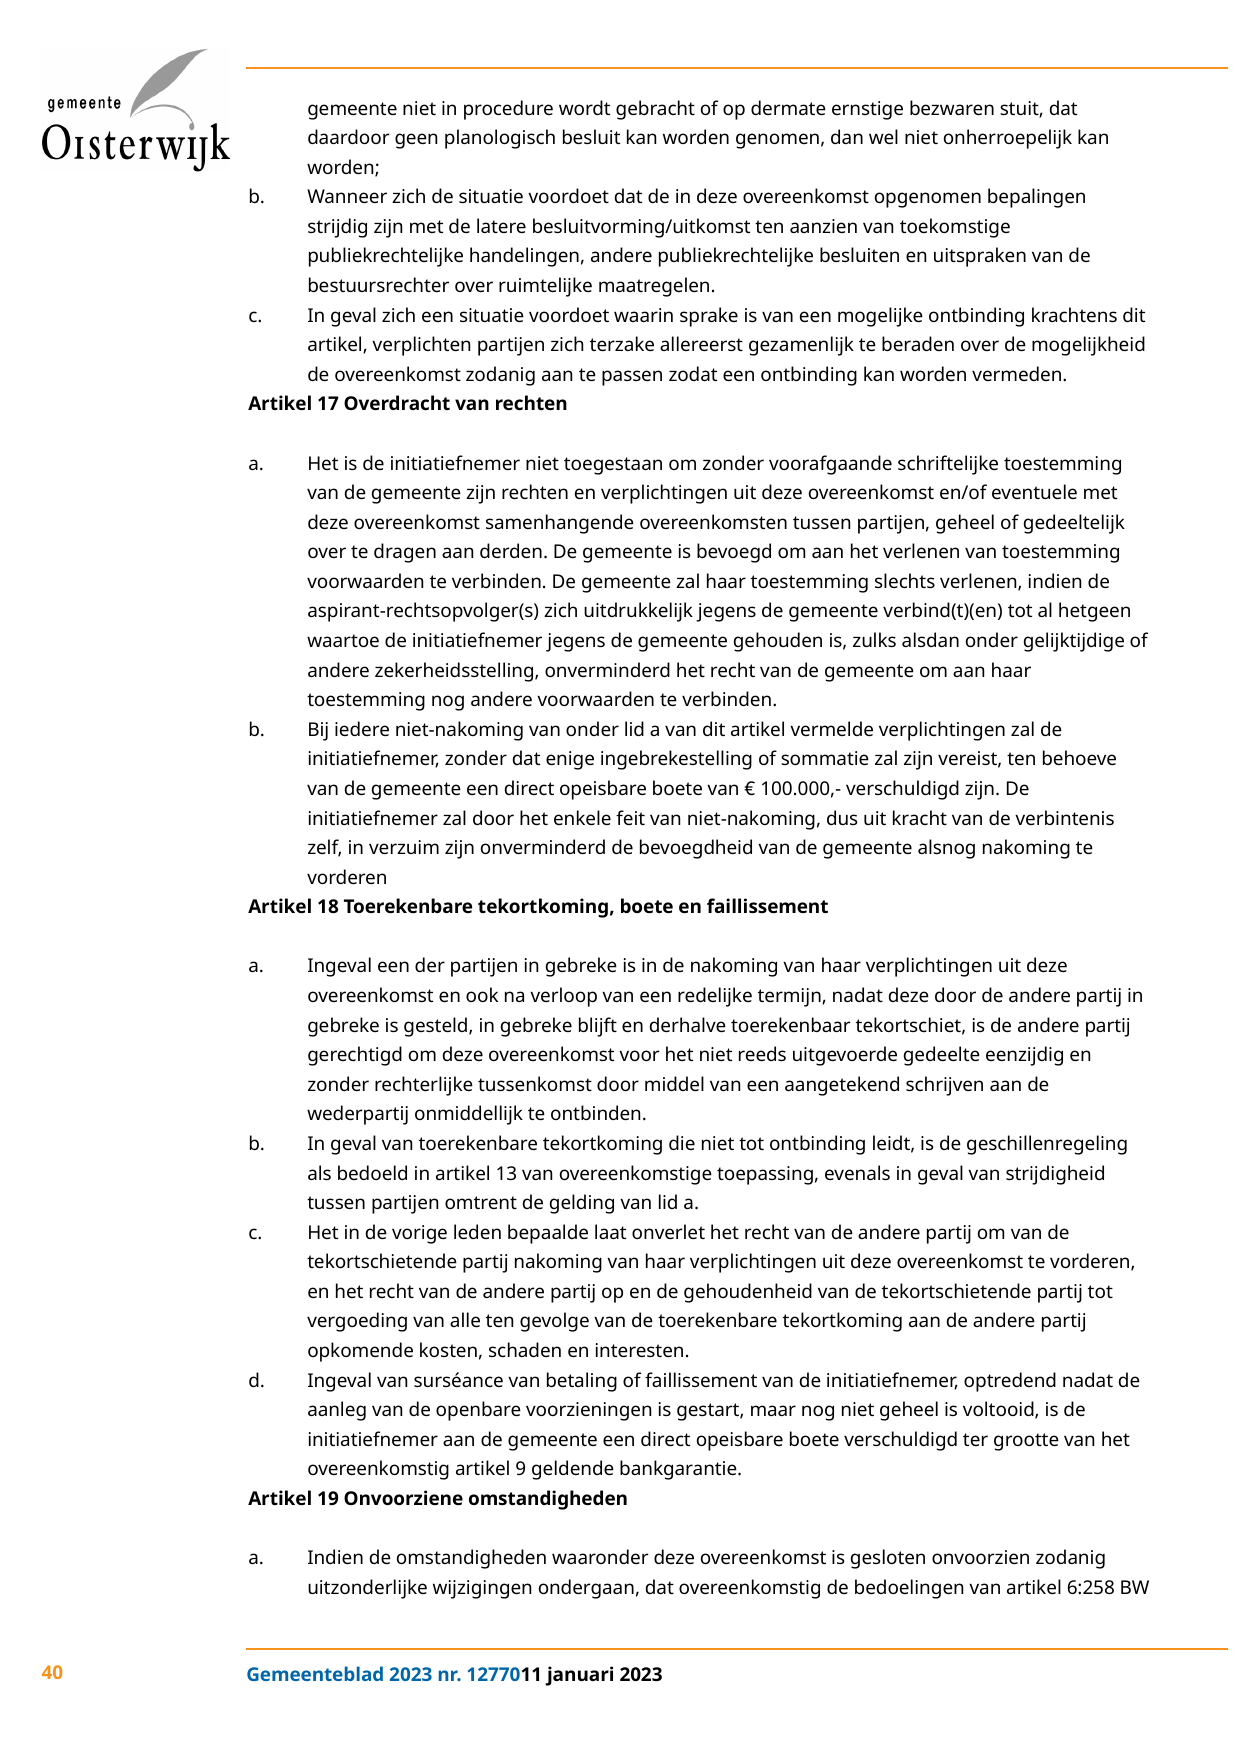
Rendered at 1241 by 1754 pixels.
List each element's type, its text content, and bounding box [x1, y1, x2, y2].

list Het in de vorige leden bepaalde laat onverlet het recht van de andere partij om van de tekortschietende partij nakoming van haar verplichtingen uit deze overeenkomst te vorderen, en het recht van de andere partij op en de gehoudenheid van de tekortschietende partij tot vergoeding van alle ten gevolge van de toerekenbare tekortkoming aan de andere partij opkomende kosten, schaden en interesten. [248, 1219, 1152, 1363]
list Wanneer zich de situatie voordoet dat de in deze overeenkomst opgenomen bepalingen strijdig zijn met de latere besluitvorming/uitkomst ten aanzien van toekomstige publiekrechtelijke handelingen, andere publiekrechtelijke besluiten en uitspraken van de bestuursrechter over ruimtelijke maatregelen. [248, 183, 1152, 298]
picture [41, 47, 231, 172]
text Artikel 17 Overdracht van rechten [248, 391, 1152, 416]
list In geval van toerekenbare tekortkoming die niet tot ontbinding leidt, is de geschillenregeling als bedoeld in artikel 13 van overeenkomstige toepassing, evenals in geval van strijdigheid tussen partijen omtrent de gelding van lid a. [248, 1130, 1152, 1215]
list In geval zich een situatie voordoet waarin sprake is van een mogelijke ontbinding krachtens dit artikel, verplichten partijen zich terzake allereerst gezamenlijk te beraden over de mogelijkheid de overeenkomst zodanig aan te passen zodat een ontbinding kan worden vermeden. [248, 302, 1152, 387]
list Indien de omstandigheden waaronder deze overeenkomst is gesloten onvoorzien zodanig uitzonderlijke wijzigingen ondergaan, dat overeenkomstig de bedoelingen van artikel 6:258 BW [248, 1544, 1152, 1600]
list gemeente niet in procedure wordt gebracht of op dermate ernstige bezwaren stuit, dat daardoor geen planologisch besluit kan worden genomen, dan wel niet onherroepelijk kan worden; [248, 95, 1152, 180]
list Bij iedere niet-nakoming van onder lid a van dit artikel vermelde verplichtingen zal de initiatiefnemer, zonder dat enige ingebrekestelling of sommatie zal zijn vereist, ten behoeve van de gemeente een direct opeisbare boete van € 100.000,- verschuldigd zijn. De initiatiefnemer zal door het enkele feit van niet-nakoming, dus uit kracht van de verbintenis zelf, in verzuim zijn onverminderd de bevoegdheid van de gemeente alsnog nakoming te vorderen [248, 716, 1152, 890]
text Artikel 19 Onvoorziene omstandigheden [248, 1485, 1152, 1511]
list Ingeval een der partijen in gebreke is in de nakoming van haar verplichtingen uit deze overeenkomst en ook na verloop van een redelijke termijn, nadat deze door de andere partij in gebreke is gesteld, in gebreke blijft en derhalve toerekenbaar tekortschiet, is de andere partij gerechtigd om deze overeenkomst voor het niet reeds uitgevoerde gedeelte eenzijdig en zonder rechterlijke tussenkomst door middel van een aangetekend schrijven aan de wederpartij onmiddellijk te ontbinden. [248, 953, 1152, 1126]
list Het is de initiatiefnemer niet toegestaan om zonder voorafgaande schriftelijke toestemming van de gemeente zijn rechten en verplichtingen uit deze overeenkomst en/of eventuele met deze overeenkomst samenhangende overeenkomsten tussen partijen, geheel of gedeeltelijk over te dragen aan derden. De gemeente is bevoegd om aan het verlenen van toestemming voorwaarden te verbinden. De gemeente zal haar toestemming slechts verlenen, indien de aspirant-rechtsopvolger(s) zich uitdrukkelijk jegens de gemeente verbind(t)(en) tot al hetgeen waartoe de initiatiefnemer jegens de gemeente gehouden is, zulks alsdan onder gelijktijdige of andere zekerheidsstelling, onverminderd het recht van de gemeente om aan haar toestemming nog andere voorwaarden te verbinden. [248, 450, 1152, 712]
text Artikel 18 Toerekenbare tekortkoming, boete en faillissement [248, 893, 1152, 919]
list Ingeval van surséance van betaling of faillissement van de initiatiefnemer, optredend nadat de aanleg van de openbare voorzieningen is gestart, maar nog niet geheel is voltooid, is de initiatiefnemer aan de gemeente een direct opeisbare boete verschuldigd ter grootte van het overeenkomstig artikel 9 geldende bankgarantie. [248, 1367, 1152, 1481]
